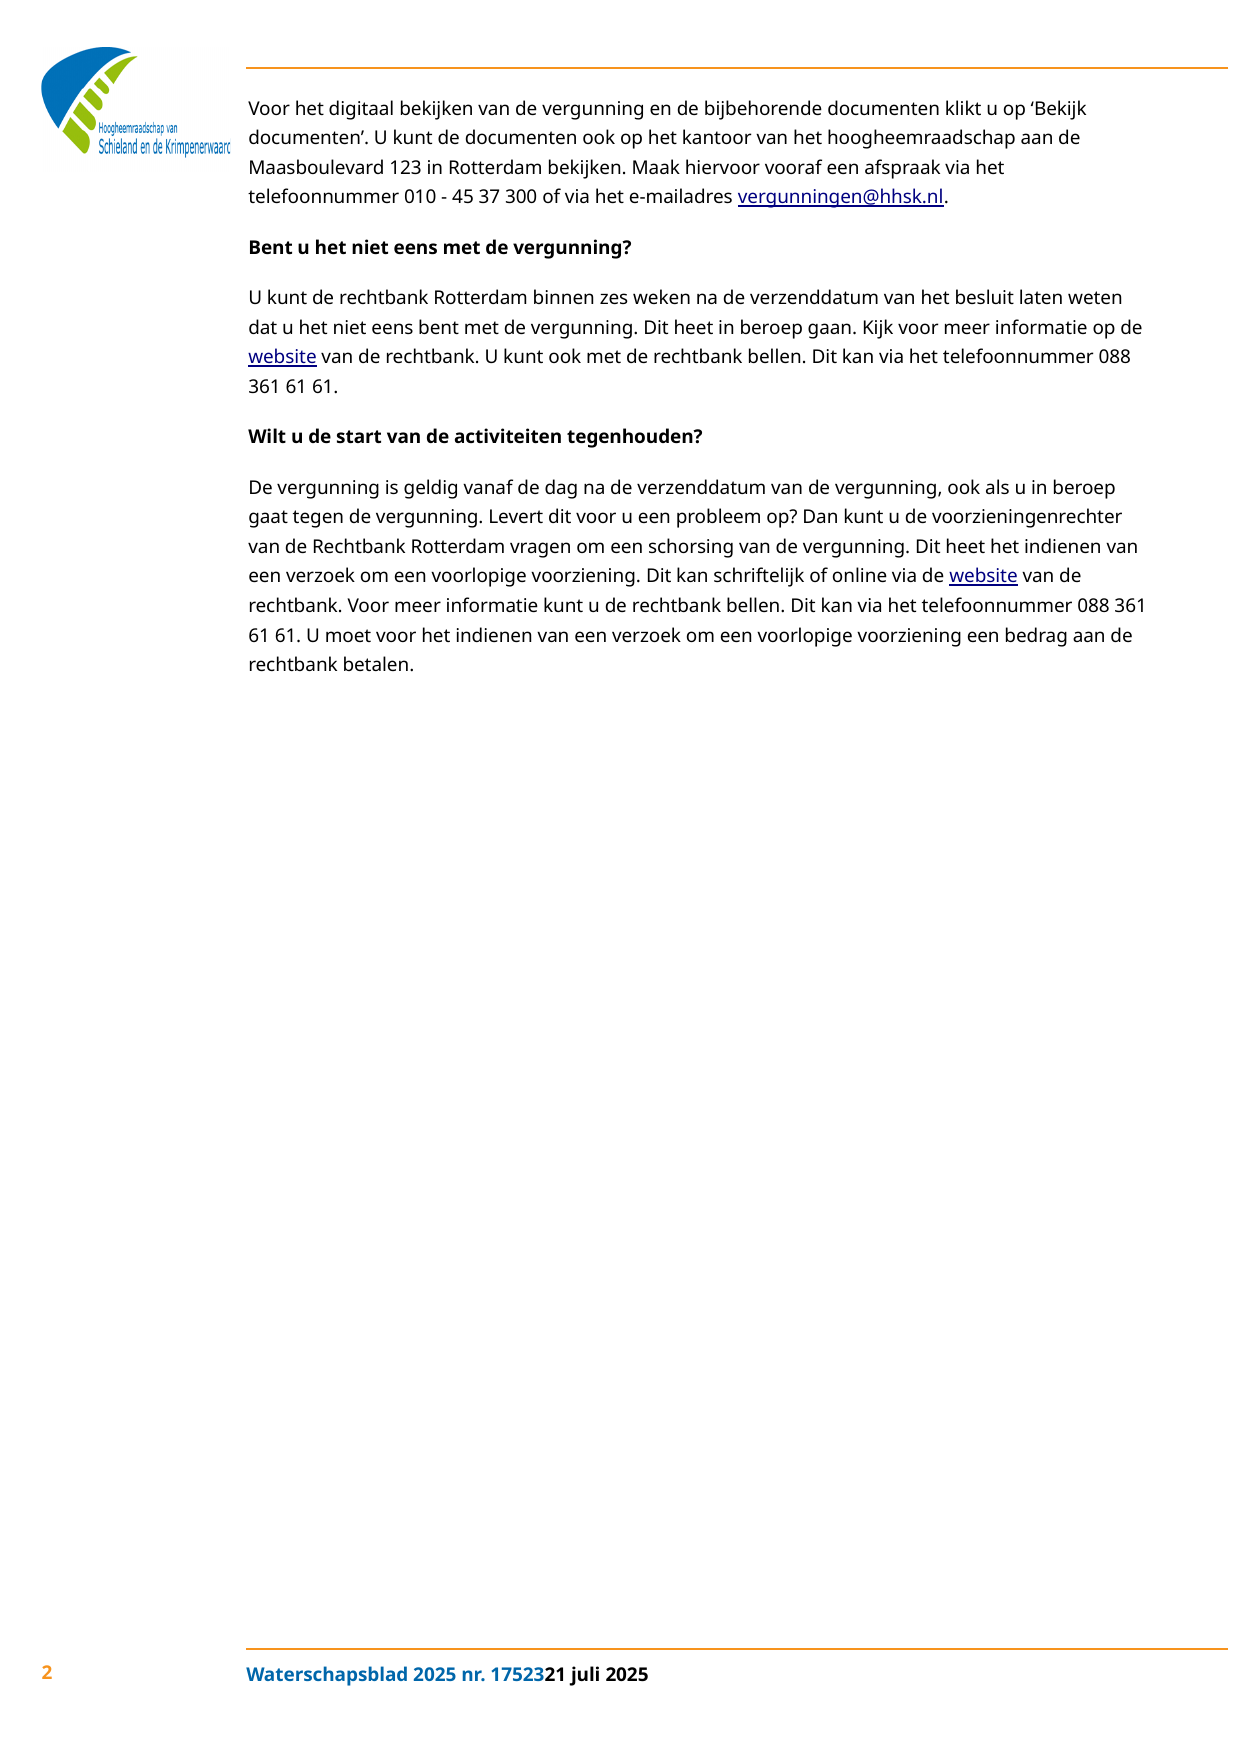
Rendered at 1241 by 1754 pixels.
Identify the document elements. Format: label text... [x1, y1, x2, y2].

text De vergunning is geldig vanaf de dag na de verzenddatum van de vergunning, ook als u in beroep gaat tegen de vergunning. Levert dit voor u een probleem op? Dan kunt u de voorzieningenrechter van de Rechtbank Rotterdam vragen om een schorsing van de vergunning. Dit heet het indienen van een verzoek om een voorlopige voorziening. Dit kan schriftelijk of online via de website van de rechtbank. Voor meer informatie kunt u de rechtbank bellen. Dit kan via het telefoonnummer 088 361 61 61. U moet voor het indienen van een verzoek om een voorlopige voorziening een bedrag aan de rechtbank betalen. [248, 474, 1152, 677]
text Wilt u de start van de activiteiten tegenhouden? [248, 423, 1152, 449]
text Bent u het niet eens met de vergunning? [248, 234, 1152, 260]
text Voor het digitaal bekijken van de vergunning en de bijbehorende documenten klikt u op ‘Bekijk documenten’. U kunt de documenten ook op het kantoor van het hoogheemraadschap aan de Maasboulevard 123 in Rotterdam bekijken. Maak hiervoor vooraf een afspraak via het telefoonnummer 010 - 45 37 300 of via het e-mailadres vergunningen@hhsk.nl. [248, 95, 1152, 209]
picture [41, 47, 231, 172]
text U kunt de rechtbank Rotterdam binnen zes weken na de verzenddatum van het besluit laten weten dat u het niet eens bent met de vergunning. Dit heet in beroep gaan. Kijk voor meer informatie op de website van de rechtbank. U kunt ook met de rechtbank bellen. Dit kan via het telefoonnummer 088 361 61 61. [248, 284, 1152, 399]
